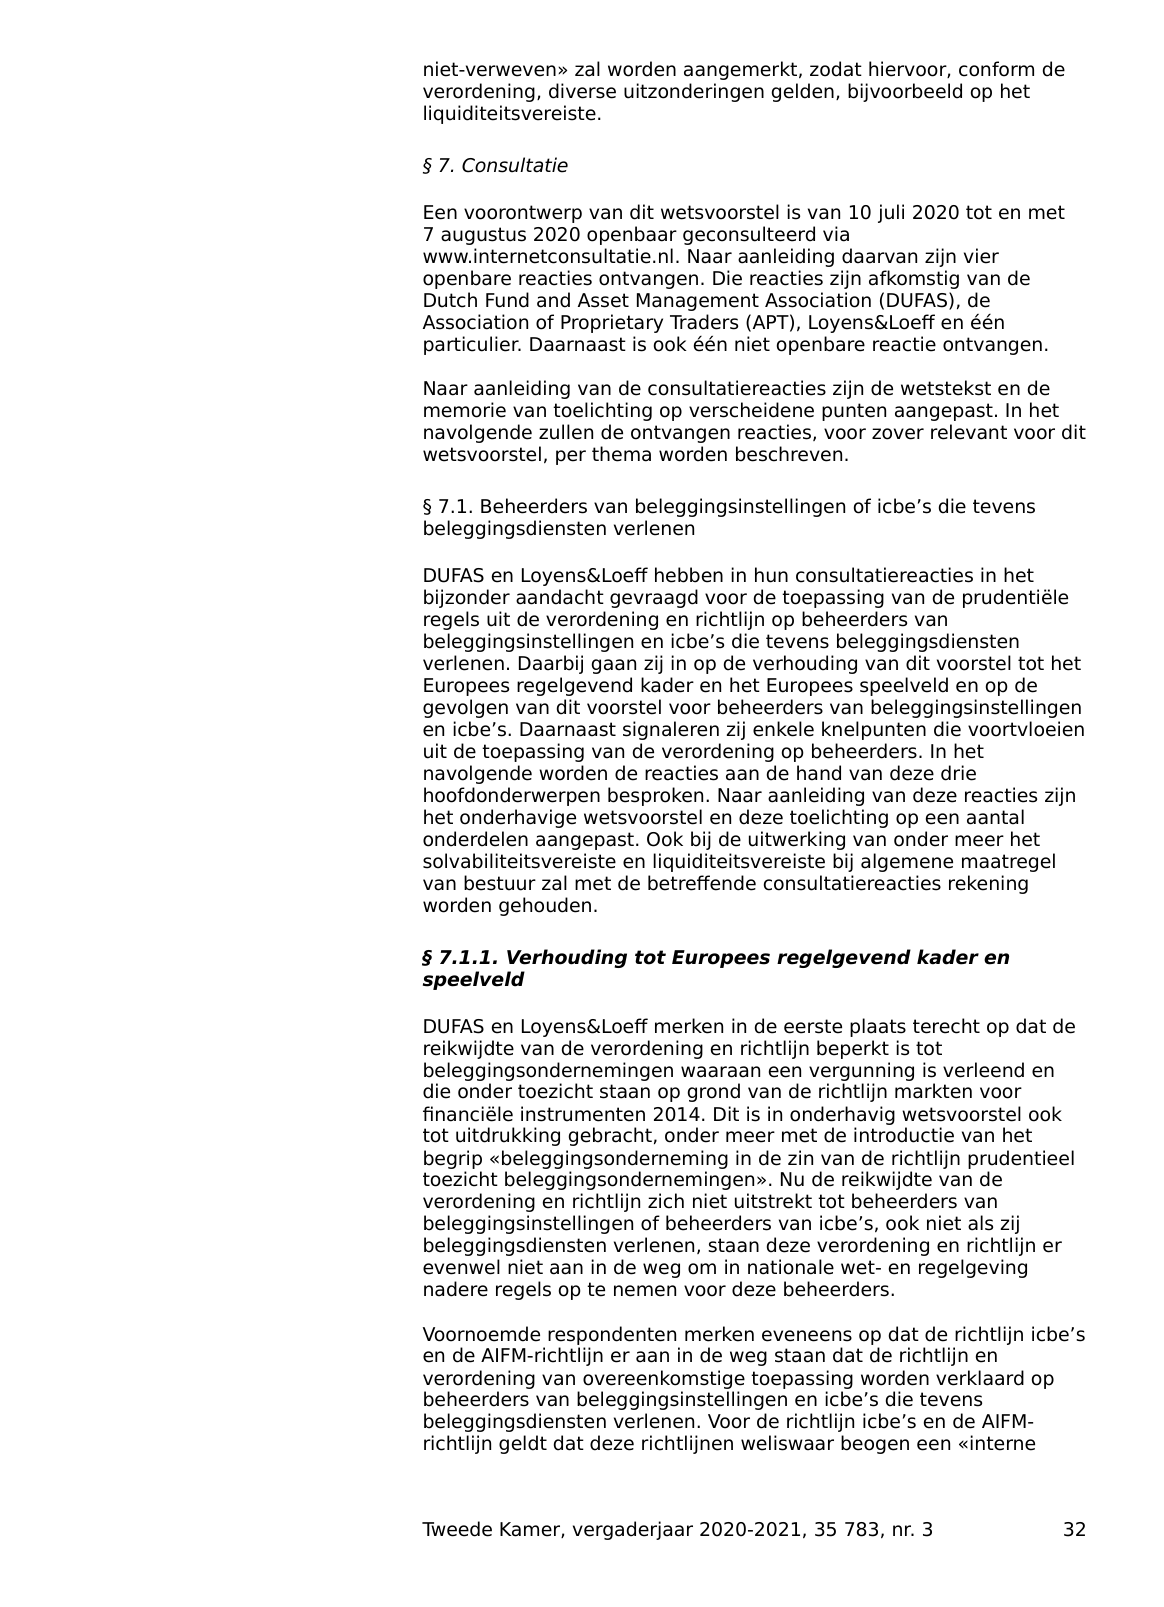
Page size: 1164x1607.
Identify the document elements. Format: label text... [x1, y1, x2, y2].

text Voornoemde respondenten merken eveneens op dat de richtlijn icbe’s en de AIFM-richtlijn er aan in de weg staan dat de richtlijn en verordening van overeenkomstige toepassing worden verklaard op beheerders van beleggingsinstellingen en icbe’s die tevens beleggingsdiensten verlenen. Voor de richtlijn icbe’s en de AIFM-richtlijn geldt dat deze richtlijnen weliswaar beogen een «interne [422, 1323, 1087, 1455]
text DUFAS en Loyens&Loeff hebben in hun consultatiereacties in het bijzonder aandacht gevraagd voor de toepassing van de prudentiële regels uit de verordening en richtlijn op beheerders van beleggingsinstellingen en icbe’s die tevens beleggingsdiensten verlenen. Daarbij gaan zij in op de verhouding van dit voorstel tot het Europees regelgevend kader en het Europees speelveld en op de gevolgen van dit voorstel voor beheerders van beleggingsinstellingen en icbe’s. Daarnaast signaleren zij enkele knelpunten die voortvloeien uit de toepassing van de verordening op beheerders. In het navolgende worden de reacties aan de hand van deze drie hoofdonderwerpen besproken. Naar aanleiding van deze reacties zijn het onderhavige wetsvoorstel en deze toelichting op een aantal onderdelen aangepast. Ook bij de uitwerking van onder meer het solvabiliteitsvereiste en liquiditeitsvereiste bij algemene maatregel van bestuur zal met de betreffende consultatiereacties rekening worden gehouden. [422, 565, 1087, 917]
text Naar aanleiding van de consultatiereacties zijn de wetstekst en de memorie van toelichting op verscheidene punten aangepast. In het navolgende zullen de ontvangen reacties, voor zover relevant voor dit wetsvoorstel, per thema worden beschreven. [422, 378, 1087, 466]
subtitle § 7.1.1. Verhouding tot Europees regelgevend kader en speelveld [422, 947, 1087, 991]
text Een voorontwerp van dit wetsvoorstel is van 10 juli 2020 tot en met 7 augustus 2020 openbaar geconsulteerd via www.internetconsultatie.nl. Naar aanleiding daarvan zijn vier openbare reacties ontvangen. Die reacties zijn afkomstig van de Dutch Fund and Asset Management Association (DUFAS), de Association of Proprietary Traders (APT), Loyens&Loeff en één particulier. Daarnaast is ook één niet openbare reactie ontvangen. [422, 202, 1087, 356]
subtitle § 7. Consultatie [422, 155, 1087, 177]
text niet-verweven» zal worden aangemerkt, zodat hiervoor, conform de verordening, diverse uitzonderingen gelden, bijvoorbeeld op het liquiditeitsvereiste. [422, 59, 1087, 125]
text DUFAS en Loyens&Loeff merken in de eerste plaats terecht op dat de reikwijdte van de verordening en richtlijn beperkt is tot beleggingsondernemingen waaraan een vergunning is verleend en die onder toezicht staan op grond van de richtlijn markten voor financiële instrumenten 2014. Dit is in onderhavig wetsvoorstel ook tot uitdrukking gebracht, onder meer met de introductie van het begrip «beleggingsonderneming in de zin van de richtlijn prudentieel toezicht beleggingsondernemingen». Nu de reikwijdte van de verordening en richtlijn zich niet uitstrekt tot beheerders van beleggingsinstellingen of beheerders van icbe’s, ook niet als zij [422, 1016, 1087, 1235]
subtitle § 7.1. Beheerders van beleggingsinstellingen of icbe’s die tevens beleggingsdiensten verlenen [422, 496, 1087, 540]
text beleggingsdiensten verlenen, staan deze verordening en richtlijn er evenwel niet aan in de weg om in nationale wet- en regelgeving nadere regels op te nemen voor deze beheerders. [422, 1235, 1087, 1301]
